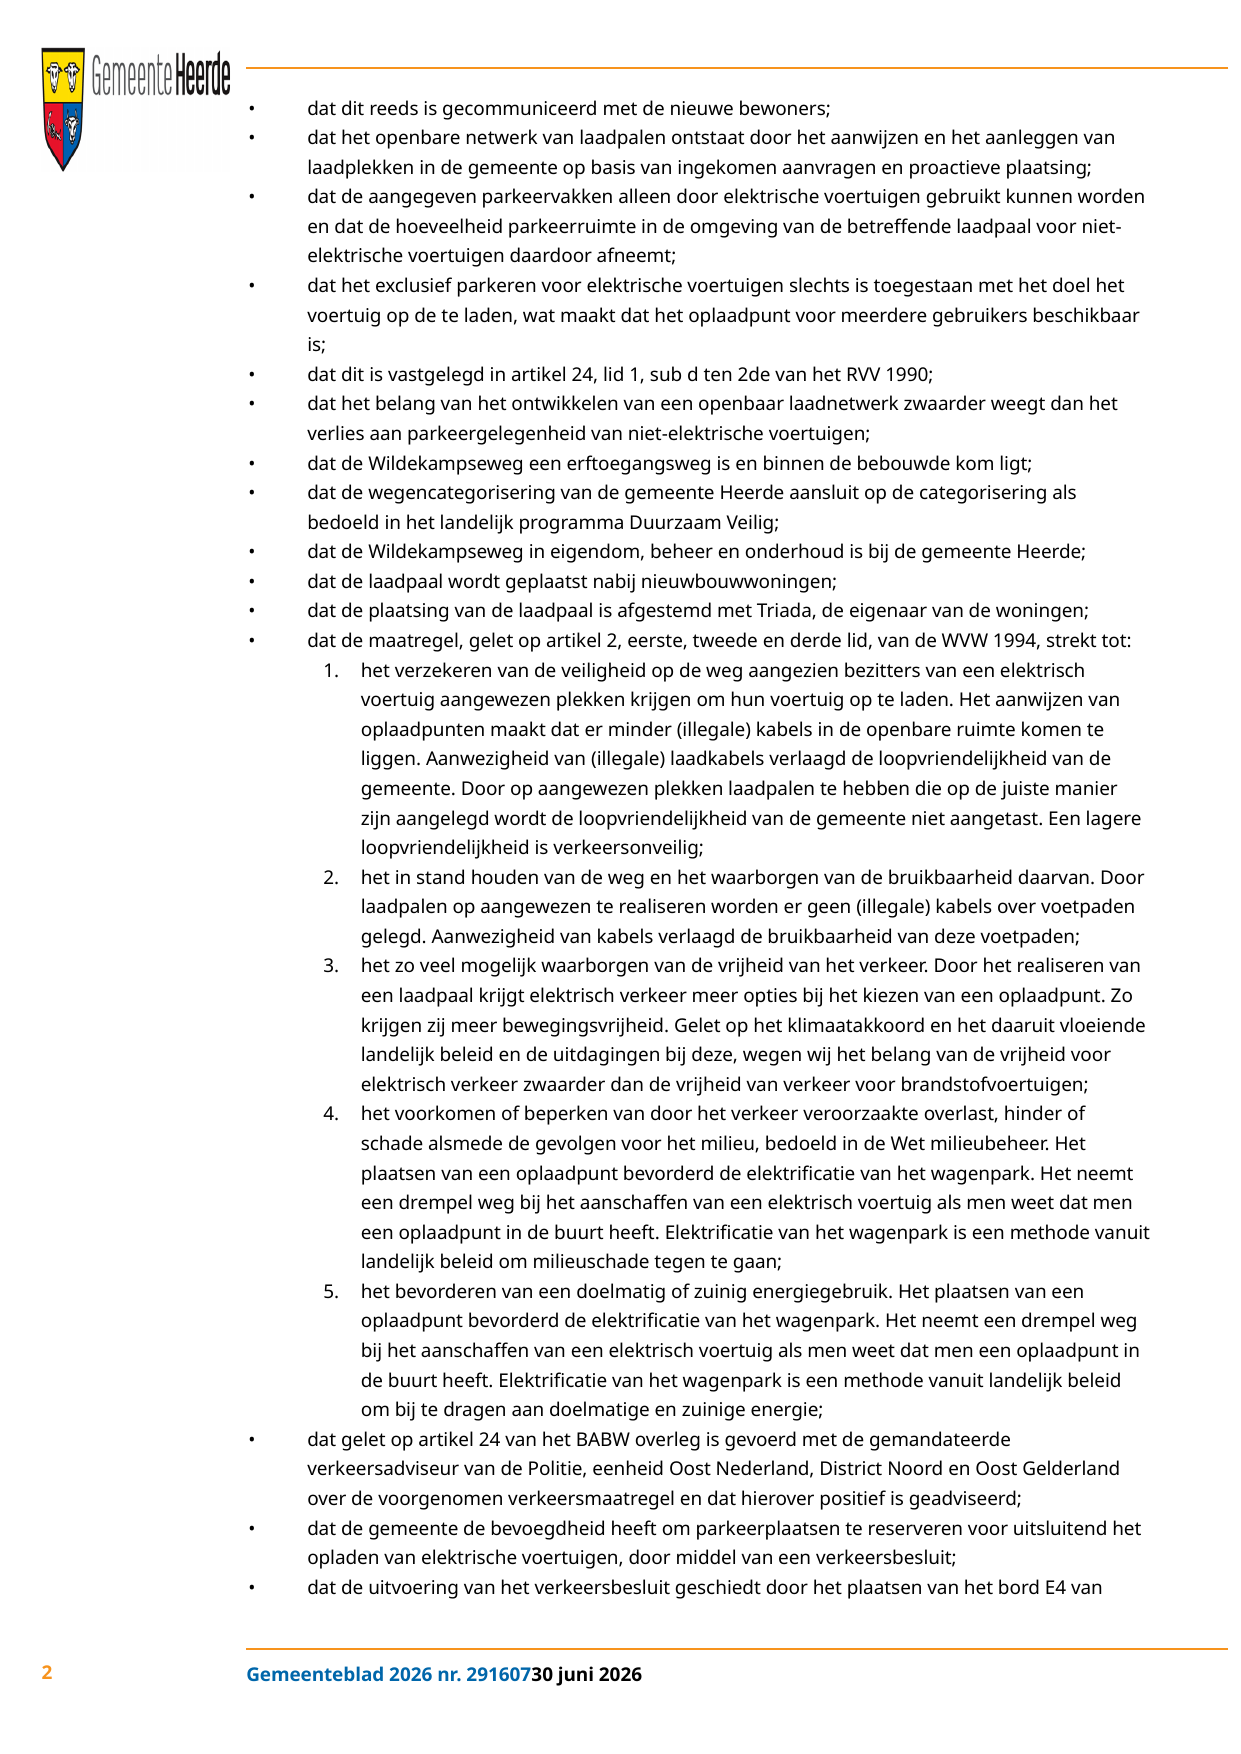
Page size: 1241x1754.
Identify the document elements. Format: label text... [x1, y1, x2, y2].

list dat de plaatsing van de laadpaal is afgestemd met Triada, de eigenaar van de woningen; [248, 598, 1152, 623]
list dat de Wildekampseweg in eigendom, beheer en onderhoud is bij de gemeente Heerde; [248, 538, 1152, 564]
list dat dit is vastgelegd in artikel 24, lid 1, sub d ten 2de van het RVV 1990; [248, 361, 1152, 387]
list dat de maatregel, gelet op artikel 2, eerste, tweede en derde lid, van de WVW 1994, strekt tot: [248, 627, 1152, 653]
list het voorkomen of beperken van door het verkeer veroorzaakte overlast, hinder of schade alsmede de gevolgen voor het milieu, bedoeld in de Wet milieubeheer. Het plaatsen van een oplaadpunt bevorderd de elektrificatie van het wagenpark. Het neemt een drempel weg bij het aanschaffen van een elektrisch voertuig als men weet dat men een oplaadpunt in de buurt heeft. Elektrificatie van het wagenpark is een methode vanuit landelijk beleid om milieuschade tegen te gaan; [323, 1101, 1152, 1274]
list het verzekeren van de veiligheid op de weg aangezien bezitters van een elektrisch voertuig aangewezen plekken krijgen om hun voertuig op te laden. Het aanwijzen van oplaadpunten maakt dat er minder (illegale) kabels in de openbare ruimte komen te liggen. Aanwezigheid van (illegale) laadkabels verlaagd de loopvriendelijkheid van de gemeente. Door op aangewezen plekken laadpalen te hebben die op de juiste manier zijn aangelegd wordt de loopvriendelijkheid van de gemeente niet aangetast. Een lagere loopvriendelijkheid is verkeersonveilig; [323, 657, 1152, 860]
list het zo veel mogelijk waarborgen van de vrijheid van het verkeer. Door het realiseren van een laadpaal krijgt elektrisch verkeer meer opties bij het kiezen van een oplaadpunt. Zo krijgen zij meer bewegingsvrijheid. Gelet op het klimaatakkoord en het daaruit vloeiende landelijk beleid en de uitdagingen bij deze, wegen wij het belang van de vrijheid voor elektrisch verkeer zwaarder dan de vrijheid van verkeer voor brandstofvoertuigen; [323, 953, 1152, 1097]
list dat de Wildekampseweg een erftoegangsweg is en binnen de bebouwde kom ligt; [248, 450, 1152, 476]
list dat de wegencategorisering van de gemeente Heerde aansluit op de categorisering als bedoeld in het landelijk programma Duurzaam Veilig; [248, 479, 1152, 535]
list dat de laadpaal wordt geplaatst nabij nieuwbouwwoningen; [248, 568, 1152, 594]
list het in stand houden van de weg en het waarborgen van de bruikbaarheid daarvan. Door laadpalen op aangewezen te realiseren worden er geen (illegale) kabels over voetpaden gelegd. Aanwezigheid van kabels verlaagd de bruikbaarheid van deze voetpaden; [323, 864, 1152, 949]
list dat de uitvoering van het verkeersbesluit geschiedt door het plaatsen van het bord E4 van [248, 1574, 1152, 1600]
list dat het belang van het ontwikkelen van een openbaar laadnetwerk zwaarder weegt dan het verlies aan parkeergelegenheid van niet-elektrische voertuigen; [248, 391, 1152, 446]
list dat de gemeente de bevoegdheid heeft om parkeerplaatsen te reserveren voor uitsluitend het opladen van elektrische voertuigen, door middel van een verkeersbesluit; [248, 1515, 1152, 1570]
list dat gelet op artikel 24 van het BABW overleg is gevoerd met de gemandateerde verkeersadviseur van de Politie, eenheid Oost Nederland, District Noord en Oost Gelderland over de voorgenomen verkeersmaatregel en dat hierover positief is geadviseerd; [248, 1426, 1152, 1511]
picture [41, 47, 231, 172]
list dat dit reeds is gecommuniceerd met de nieuwe bewoners; [248, 95, 1152, 121]
list dat het openbare netwerk van laadpalen ontstaat door het aanwijzen en het aanleggen van laadplekken in de gemeente op basis van ingekomen aanvragen en proactieve plaatsing; [248, 124, 1152, 180]
list het bevorderen van een doelmatig of zuinig energiegebruik. Het plaatsen van een oplaadpunt bevorderd de elektrificatie van het wagenpark. Het neemt een drempel weg bij het aanschaffen van een elektrisch voertuig als men weet dat men een oplaadpunt in de buurt heeft. Elektrificatie van het wagenpark is een methode vanuit landelijk beleid om bij te dragen aan doelmatige en zuinige energie; [323, 1278, 1152, 1422]
list dat de aangegeven parkeervakken alleen door elektrische voertuigen gebruikt kunnen worden en dat de hoeveelheid parkeerruimte in de omgeving van de betreffende laadpaal voor niet-elektrische voertuigen daardoor afneemt; [248, 183, 1152, 268]
list dat het exclusief parkeren voor elektrische voertuigen slechts is toegestaan met het doel het voertuig op de te laden, wat maakt dat het oplaadpunt voor meerdere gebruikers beschikbaar is; [248, 272, 1152, 357]
